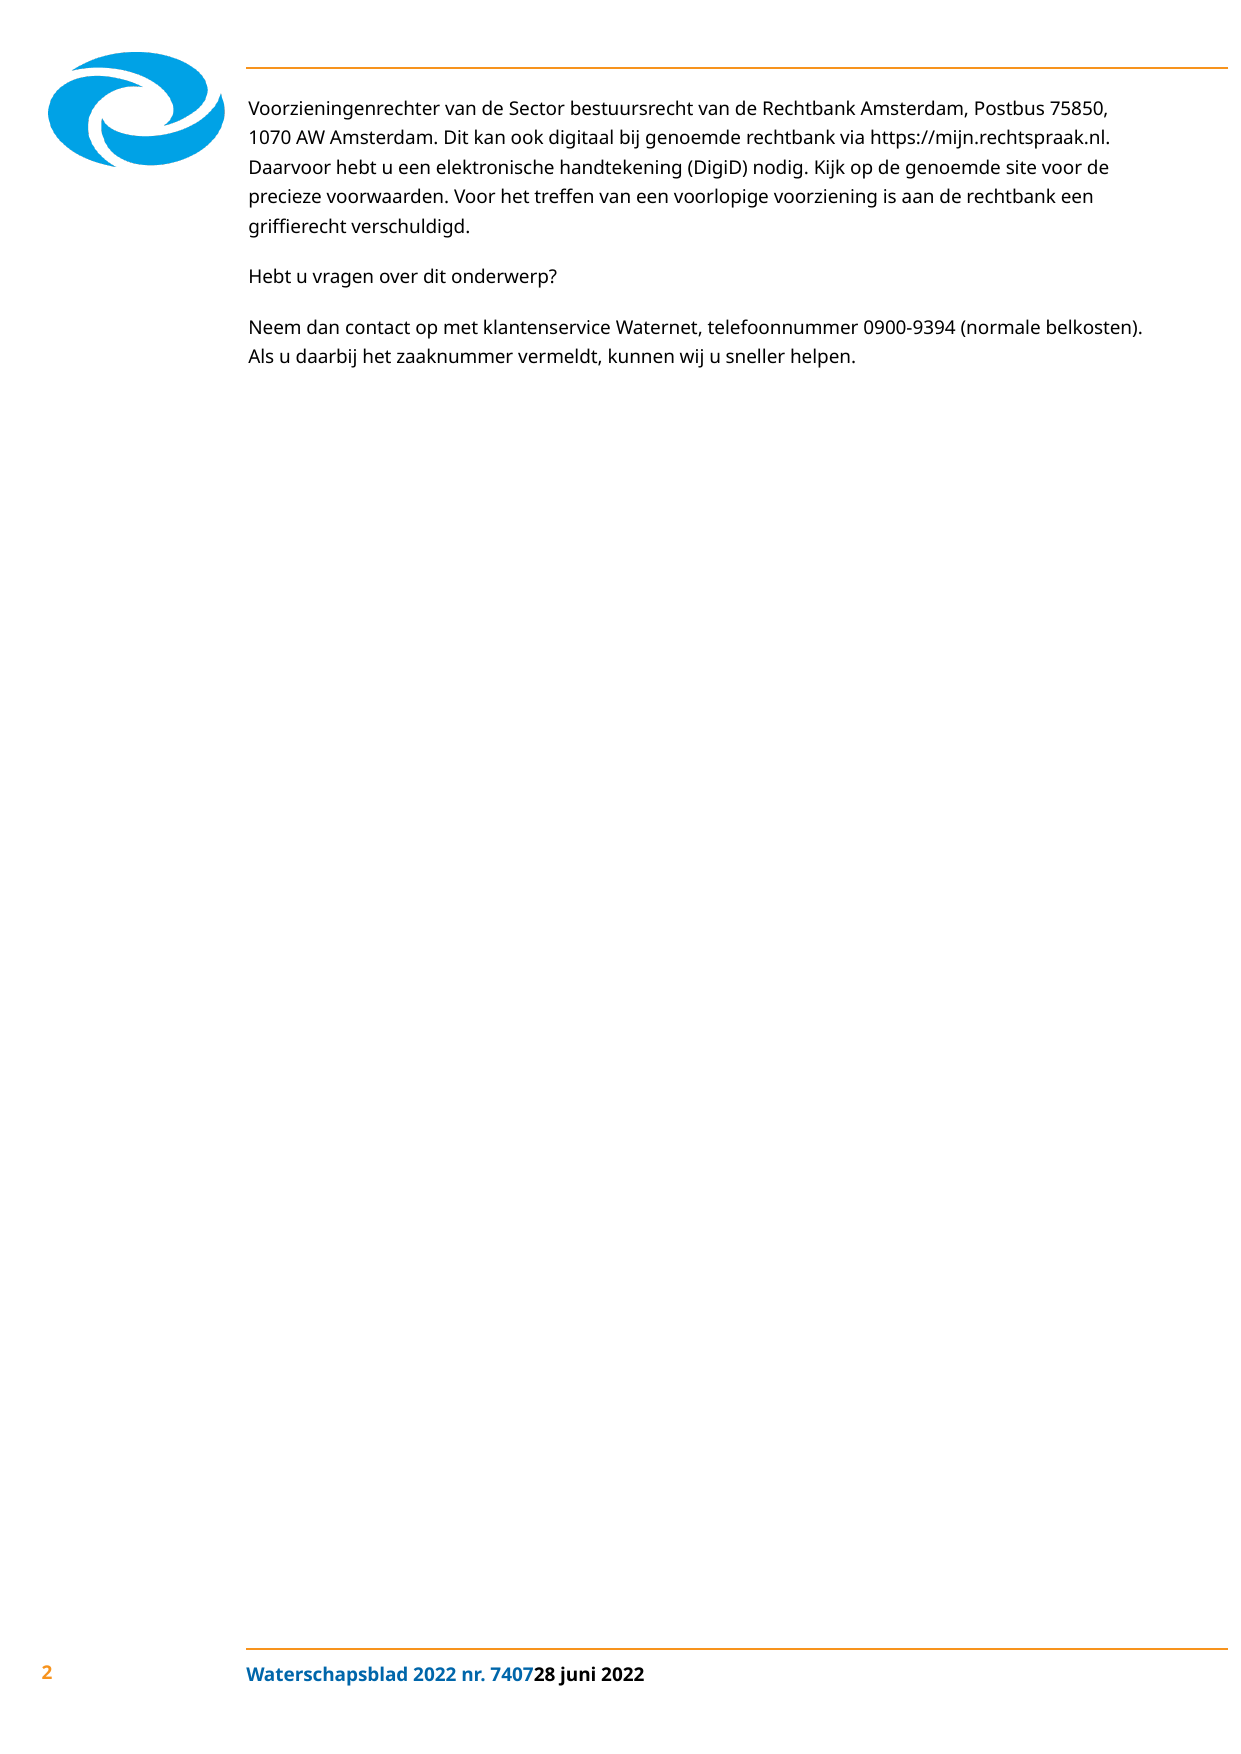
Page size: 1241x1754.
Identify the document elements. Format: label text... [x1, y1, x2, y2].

picture [41, 47, 231, 172]
text Hebt u vragen over dit onderwerp? [248, 263, 1152, 289]
text Neem dan contact op met klantenservice Waternet, telefoonnummer 0900-9394 (normale belkosten). Als u daarbij het zaaknummer vermeldt, kunnen wij u sneller helpen. [248, 314, 1152, 369]
text Voorzieningenrechter van de Sector bestuursrecht van de Rechtbank Amsterdam, Postbus 75850, 1070 AW Amsterdam. Dit kan ook digitaal bij genoemde rechtbank via https://mijn.rechtspraak.nl. Daarvoor hebt u een elektronische handtekening (DigiD) nodig. Kijk op de genoemde site voor de precieze voorwaarden. Voor het treffen van een voorlopige voorziening is aan de rechtbank een griffierecht verschuldigd. [248, 95, 1152, 239]
